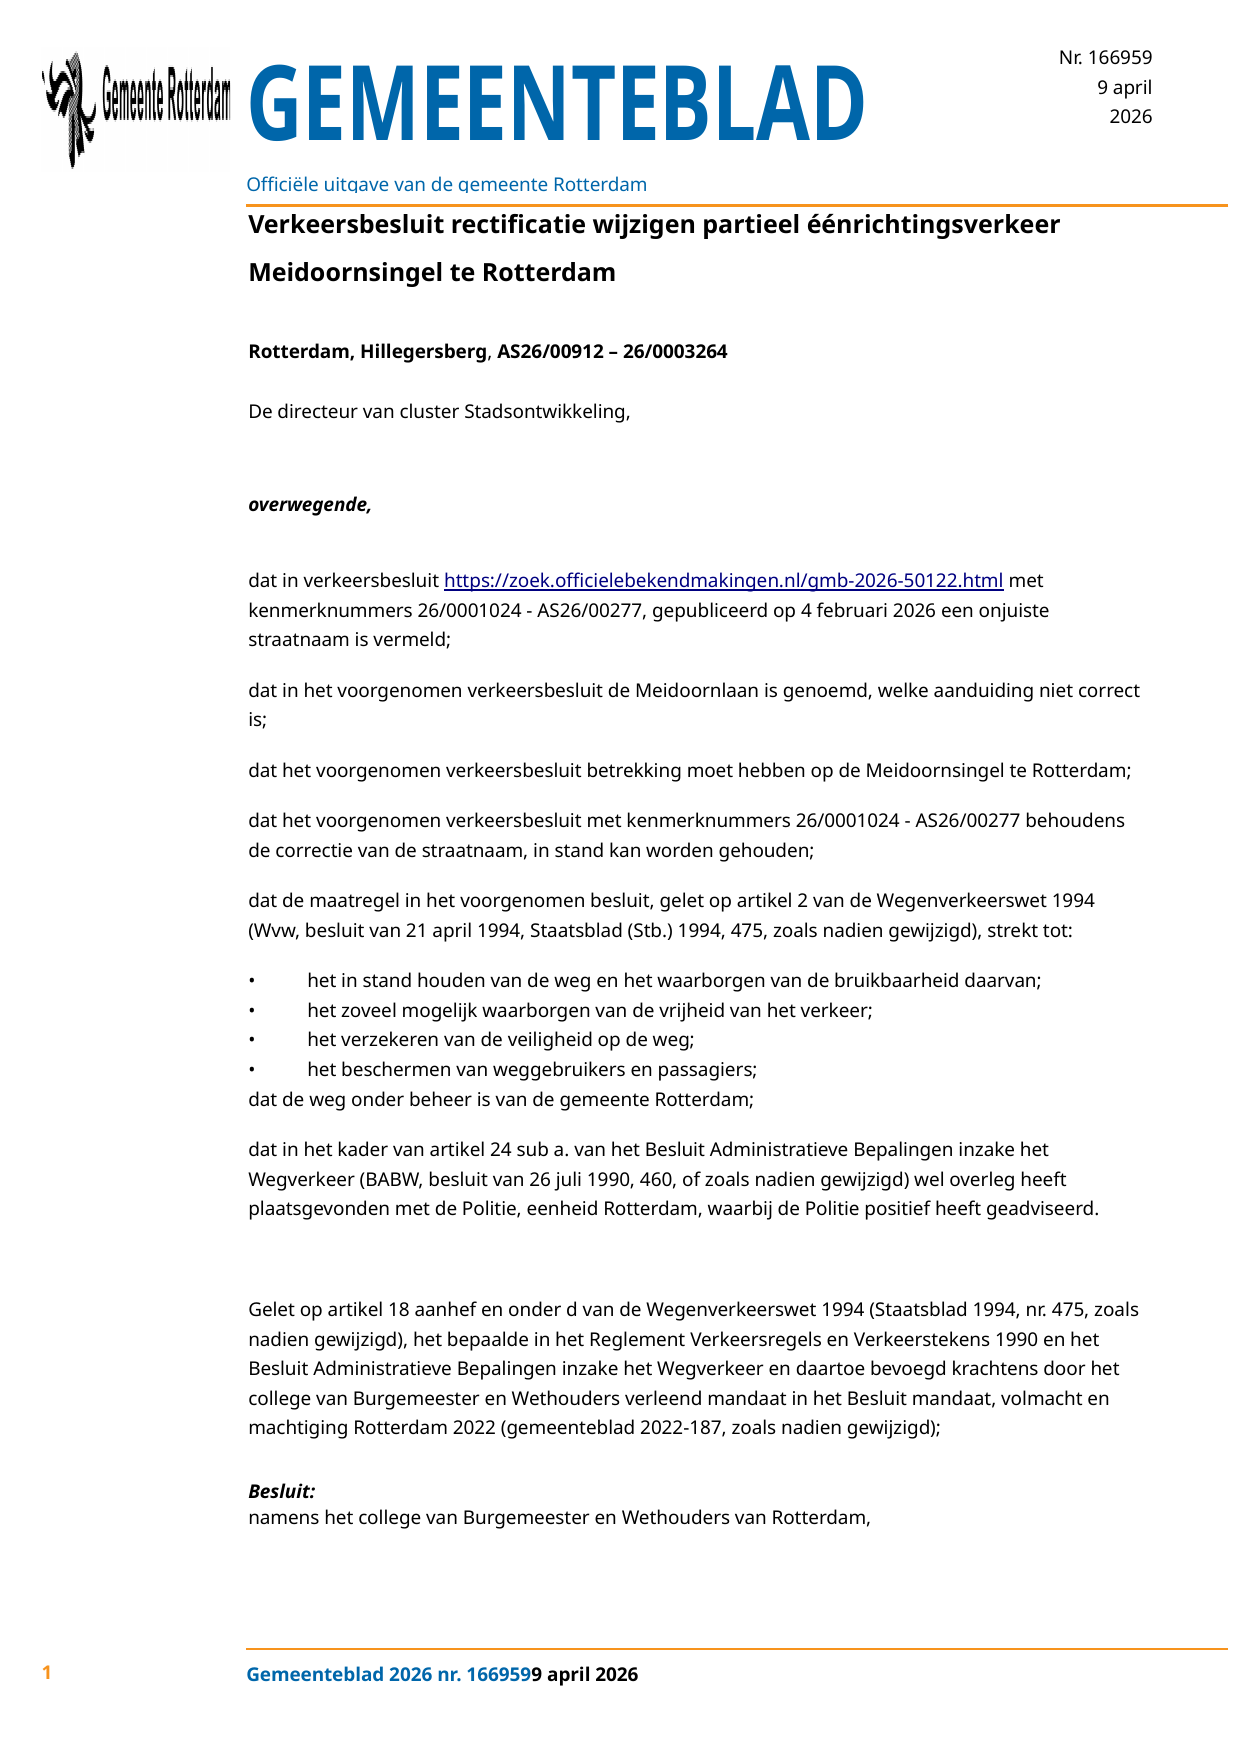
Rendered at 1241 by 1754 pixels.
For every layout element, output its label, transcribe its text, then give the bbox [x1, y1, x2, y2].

text dat het voorgenomen verkeersbesluit met kenmerknummers 26/0001024 - AS26/00277 behoudens de correctie van de straatnaam, in stand kan worden gehouden; [248, 807, 1152, 863]
text dat de maatregel in het voorgenomen besluit, gelet op artikel 2 van de Wegenverkeerswet 1994 (Wvw, besluit van 21 april 1994, Staatsblad (Stb.) 1994, 475, zoals nadien gewijzigd), strekt tot: [248, 887, 1152, 943]
list het zoveel mogelijk waarborgen van de vrijheid van het verkeer; [248, 997, 1152, 1023]
text dat in verkeersbesluit https://zoek.officielebekendmakingen.nl/gmb-2026-50122.html met kenmerknummers 26/0001024 - AS26/00277, gepubliceerd op 4 februari 2026 een onjuiste straatnaam is vermeld; [248, 567, 1152, 652]
picture [41, 47, 231, 172]
text Besluit: [248, 1478, 1152, 1504]
text dat in het kader van artikel 24 sub a. van het Besluit Administratieve Bepalingen inzake het Wegverkeer (BABW, besluit van 26 juli 1990, 460, of zoals nadien gewijzigd) wel overleg heeft plaatsgevonden met de Politie, eenheid Rotterdam, waarbij de Politie positief heeft geadviseerd. [248, 1136, 1152, 1221]
text overwegende, [248, 491, 1152, 517]
text Rotterdam, Hillegersberg, AS26/00912 – 26/0003264 [248, 339, 1152, 364]
list het verzekeren van de veiligheid op de weg; [248, 1027, 1152, 1052]
text dat het voorgenomen verkeersbesluit betrekking moet hebben op de Meidoornsingel te Rotterdam; [248, 757, 1152, 783]
text Gelet op artikel 18 aanhef en onder d van de Wegenverkeerswet 1994 (Staatsblad 1994, nr. 475, zoals nadien gewijzigd), het bepaalde in het Reglement Verkeersregels en Verkeerstekens 1990 en het Besluit Administratieve Bepalingen inzake het Wegverkeer en daartoe bevoegd krachtens door het college van Burgemeester en Wethouders verleend mandaat in het Besluit mandaat, volmacht en machtiging Rotterdam 2022 (gemeenteblad 2022-187, zoals nadien gewijzigd); [248, 1296, 1152, 1440]
list het beschermen van weggebruikers en passagiers; [248, 1056, 1152, 1082]
list het in stand houden van de weg en het waarborgen van de bruikbaarheid daarvan; [248, 967, 1152, 993]
text Verkeersbesluit rectificatie wijzigen partieel éénrichtingsverkeer Meidoornsingel te Rotterdam [248, 207, 1152, 288]
text De directeur van cluster Stadsontwikkeling, [248, 398, 1152, 423]
text namens het college van Burgemeester en Wethouders van Rotterdam, [248, 1504, 1152, 1530]
text dat in het voorgenomen verkeersbesluit de Meidoornlaan is genoemd, welke aanduiding niet correct is; [248, 677, 1152, 732]
text dat de weg onder beheer is van de gemeente Rotterdam; [248, 1086, 1152, 1112]
